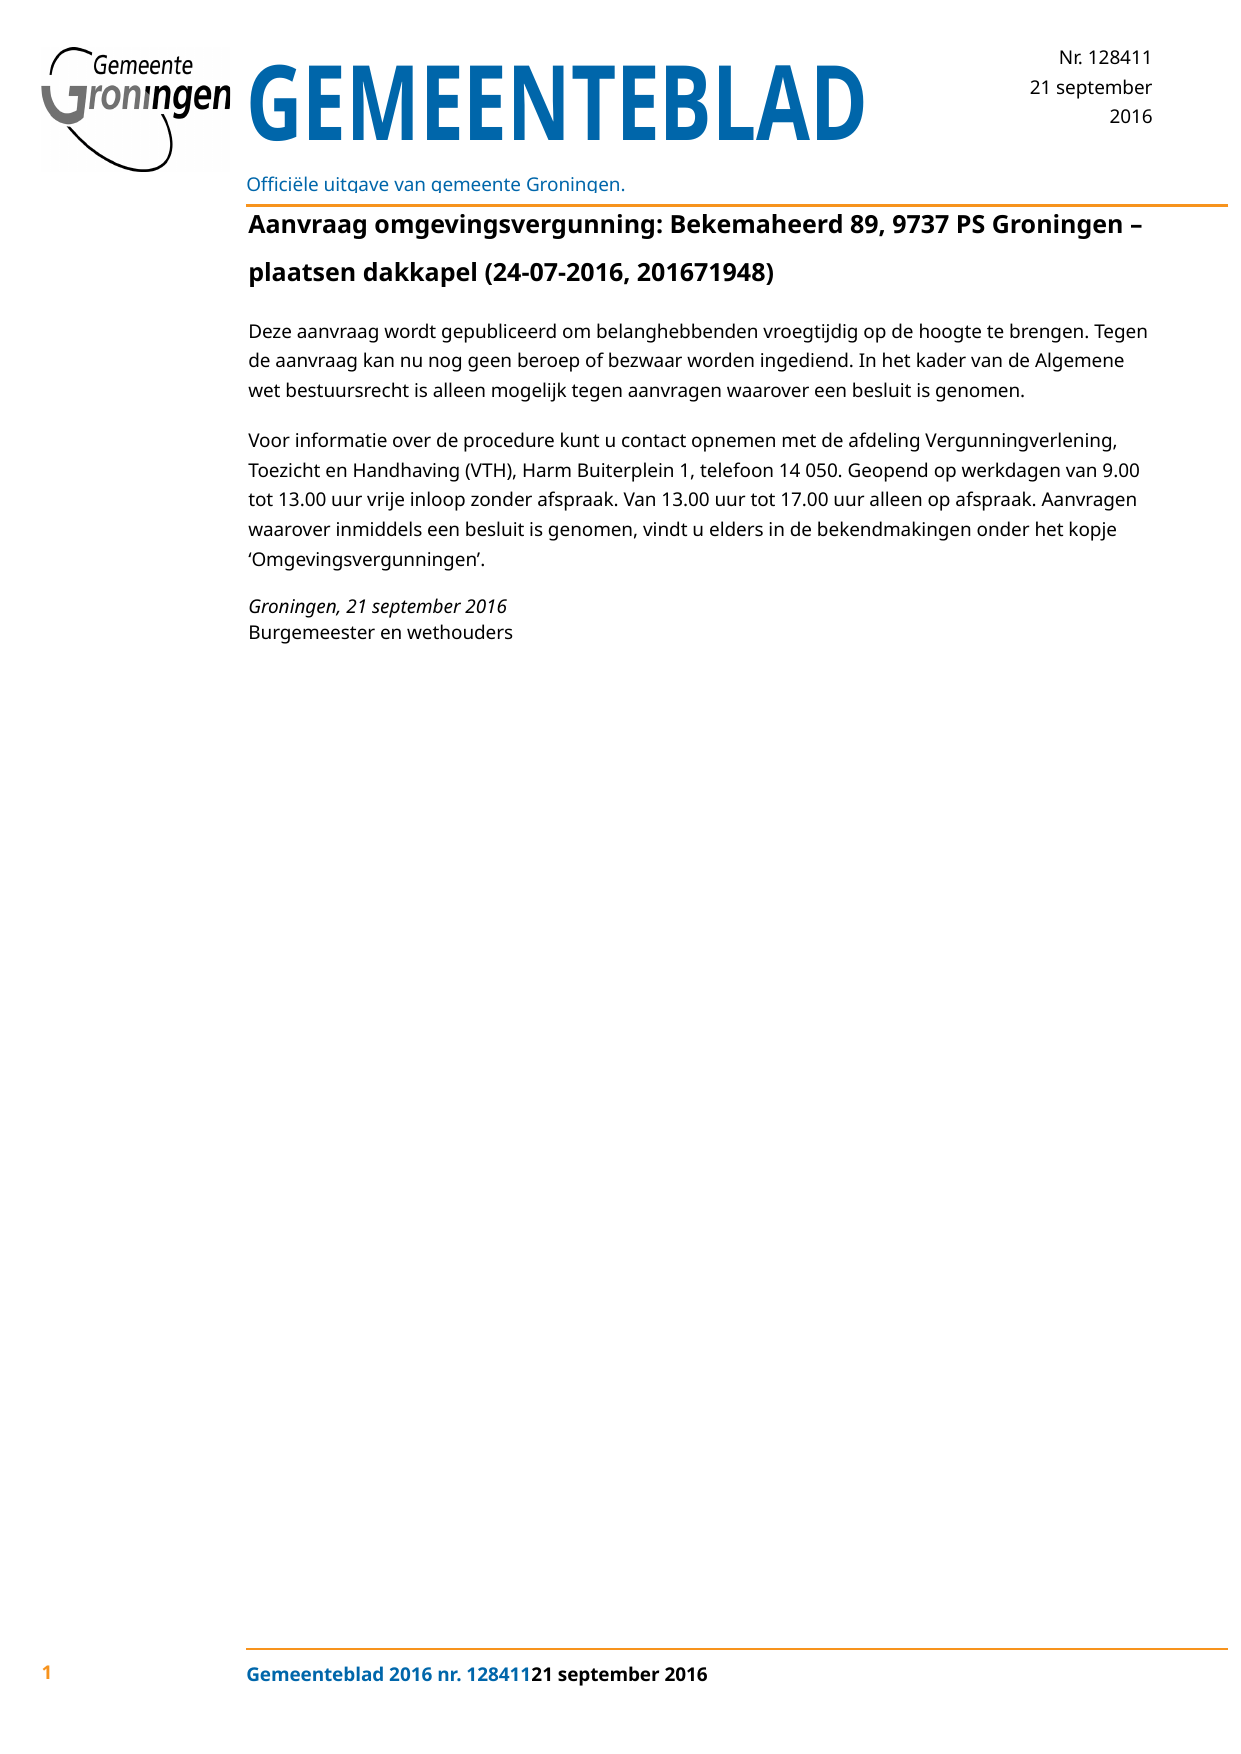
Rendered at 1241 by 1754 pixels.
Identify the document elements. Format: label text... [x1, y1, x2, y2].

text Aanvraag omgevingsvergunning: Bekemaheerd 89, 9737 PS Groningen – plaatsen dakkapel (24-07-2016, 201671948) [248, 207, 1152, 288]
text Deze aanvraag wordt gepubliceerd om belanghebbenden vroegtijdig op de hoogte te brengen. Tegen de aanvraag kan nu nog geen beroep of bezwaar worden ingediend. In het kader van de Algemene wet bestuursrecht is alleen mogelijk tegen aanvragen waarover een besluit is genomen. [248, 318, 1152, 403]
text Groningen, 21 september 2016 [248, 594, 1152, 619]
picture [41, 47, 231, 172]
text Voor informatie over de procedure kunt u contact opnemen met de afdeling Vergunningverlening, Toezicht en Handhaving (VTH), Harm Buiterplein 1, telefoon 14 050. Geopend op werkdagen van 9.00 tot 13.00 uur vrije inloop zonder afspraak. Van 13.00 uur tot 17.00 uur alleen op afspraak. Aanvragen waarover inmiddels een besluit is genomen, vindt u elders in de bekendmakingen onder het kopje ‘Omgevingsvergunningen’. [248, 427, 1152, 572]
text Burgemeester en wethouders [248, 619, 1152, 645]
